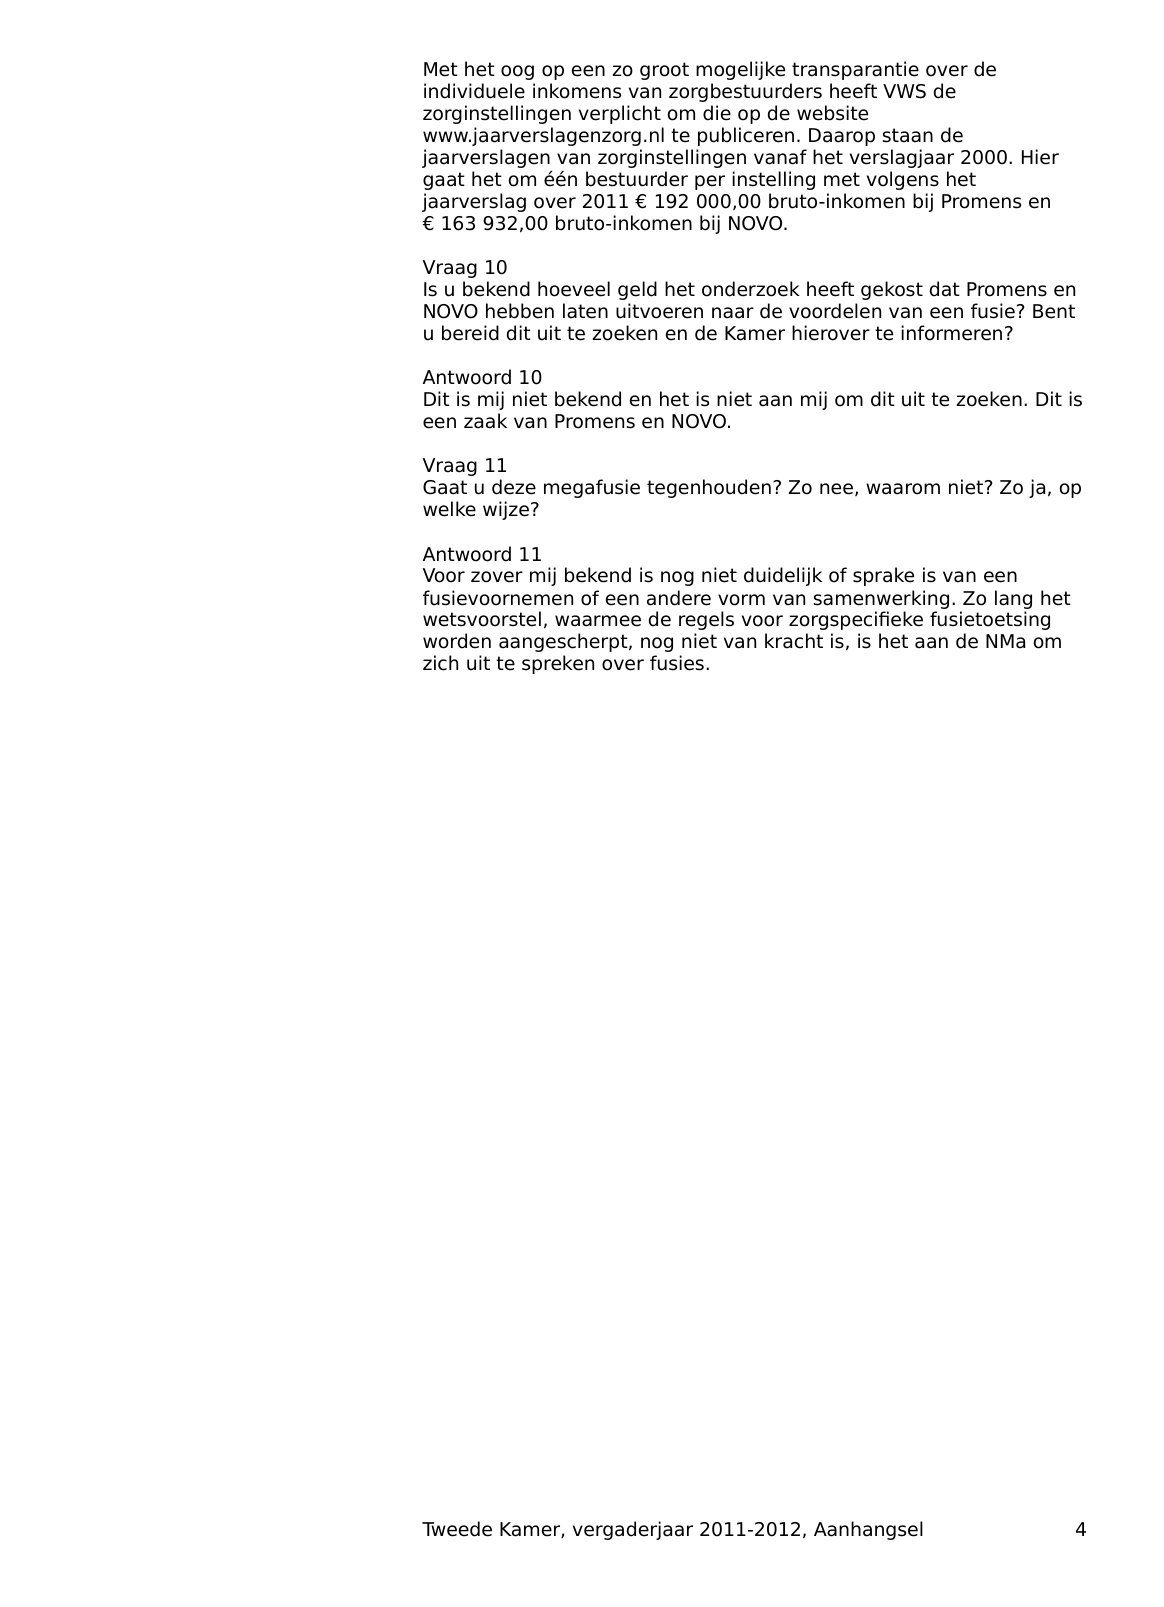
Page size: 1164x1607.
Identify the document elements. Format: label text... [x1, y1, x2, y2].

text Antwoord 11 [422, 543, 1087, 565]
text Antwoord 10 [422, 367, 1087, 389]
text Vraag 11 [422, 455, 1087, 477]
text Vraag 10 [422, 257, 1087, 279]
text Dit is mij niet bekend en het is niet aan mij om dit uit te zoeken. Dit is een zaak van Promens en NOVO. [422, 389, 1087, 433]
text Gaat u deze megafusie tegenhouden? Zo nee, waarom niet? Zo ja, op welke wijze? [422, 477, 1087, 521]
text Met het oog op een zo groot mogelijke transparantie over de individuele inkomens van zorgbestuurders heeft VWS de zorginstellingen verplicht om die op de website www.jaarverslagenzorg.nl te publiceren. Daarop staan de jaarverslagen van zorginstellingen vanaf het verslagjaar 2000. Hier gaat het om één bestuurder per instelling met volgens het jaarverslag over 2011 € 192 000,00 bruto-inkomen bij Promens en € 163 932,00 bruto-inkomen bij NOVO. [422, 59, 1087, 235]
text Is u bekend hoeveel geld het onderzoek heeft gekost dat Promens en NOVO hebben laten uitvoeren naar de voordelen van een fusie? Bent u bereid dit uit te zoeken en de Kamer hierover te informeren? [422, 279, 1087, 345]
text Voor zover mij bekend is nog niet duidelijk of sprake is van een fusievoornemen of een andere vorm van samenwerking. Zo lang het wetsvoorstel, waarmee de regels voor zorgspecifieke fusietoetsing worden aangescherpt, nog niet van kracht is, is het aan de NMa om zich uit te spreken over fusies. [422, 565, 1087, 675]
